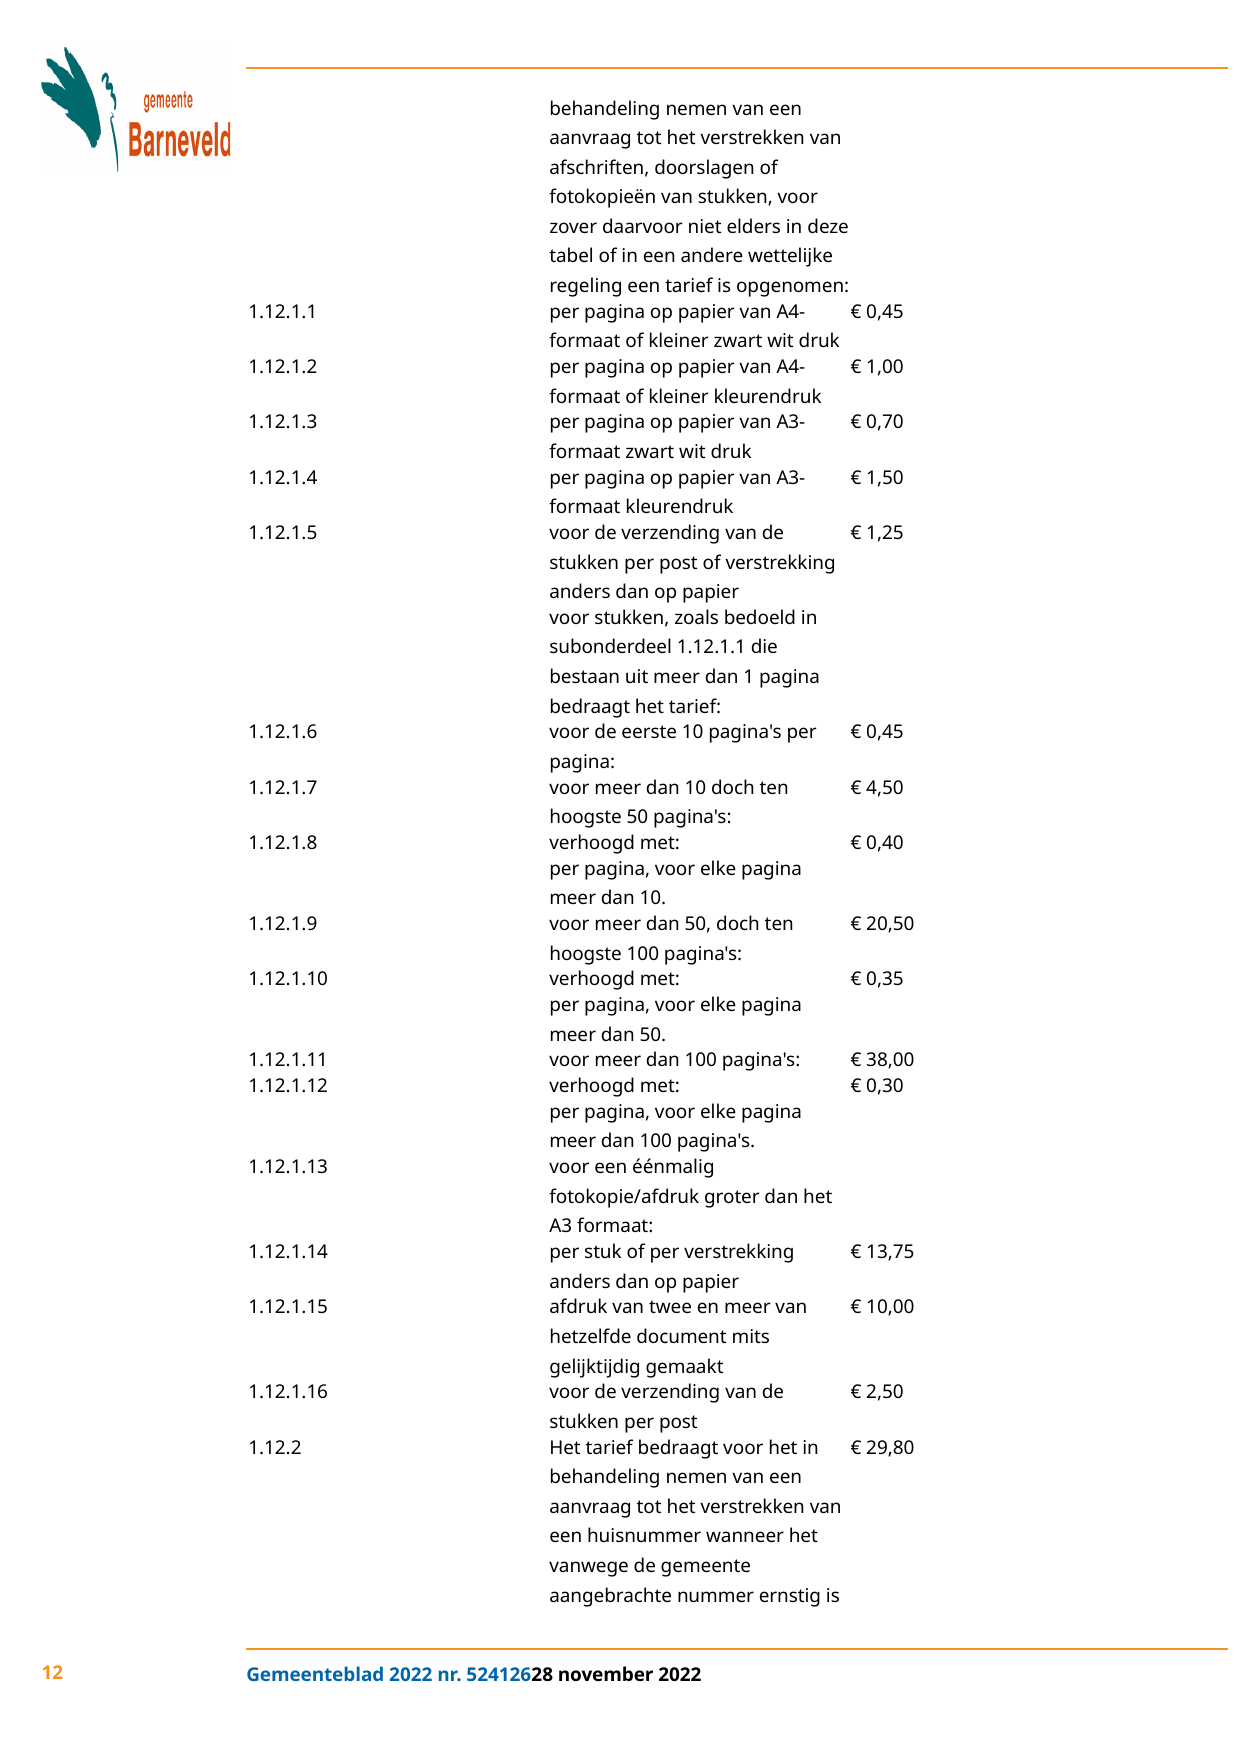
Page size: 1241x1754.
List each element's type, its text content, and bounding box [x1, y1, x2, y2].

table_cell voor een éénmalig fotokopie/afdruk groter dan het A3 formaat: [549, 1154, 850, 1238]
table_cell 1.12.2 [248, 1434, 549, 1607]
table_cell voor meer dan 10 doch ten hoogste 50 pagina's: [549, 774, 850, 829]
table_cell € 20,50 [850, 910, 1152, 966]
table_header behandeling nemen van een aanvraag tot het verstrekken van afschriften, doorslagen of fotokopieën van stukken, voor zover daarvoor niet elders in deze tabel of in een andere wettelijke regeling een tarief is opgenomen: [549, 95, 850, 298]
table_cell 1.12.1.15 [248, 1294, 549, 1378]
table_cell per pagina, voor elke pagina meer dan 10. [549, 855, 850, 910]
table_cell € 0,35 [850, 966, 1152, 991]
table_cell € 0,40 [850, 829, 1152, 855]
table_cell 1.12.1.13 [248, 1154, 549, 1238]
table_cell € 1,00 [850, 353, 1152, 409]
table_cell 1.12.1.8 [248, 829, 549, 855]
table_cell voor meer dan 100 pagina's: [549, 1047, 850, 1072]
table_cell voor stukken, zoals bedoeld in subonderdeel 1.12.1.1 die bestaan uit meer dan 1 pagina bedraagt het tarief: [549, 604, 850, 719]
table_cell 1.12.1.11 [248, 1047, 549, 1072]
table_cell € 0,45 [850, 719, 1152, 774]
table_cell € 10,00 [850, 1294, 1152, 1378]
table_cell voor de verzending van de stukken per post of verstrekking anders dan op papier [549, 519, 850, 604]
table_cell [850, 855, 1152, 910]
table_cell verhoogd met: [549, 1073, 850, 1098]
table_header [850, 95, 1152, 298]
table_cell per stuk of per verstrekking anders dan op papier [549, 1238, 850, 1294]
table_cell voor de verzending van de stukken per post [549, 1379, 850, 1434]
table_cell € 1,50 [850, 464, 1152, 519]
table_cell 1.12.1.9 [248, 910, 549, 966]
table_cell per pagina op papier van A4-formaat of kleiner zwart wit druk [549, 298, 850, 353]
table_cell 1.12.1.1 [248, 298, 549, 353]
table_cell € 29,80 [850, 1434, 1152, 1607]
table_cell € 38,00 [850, 1047, 1152, 1072]
table_header [248, 95, 549, 298]
table_cell verhoogd met: [549, 829, 850, 855]
table_cell € 0,30 [850, 1073, 1152, 1098]
table_cell [248, 1098, 549, 1153]
table_cell 1.12.1.4 [248, 464, 549, 519]
table_cell 1.12.1.10 [248, 966, 549, 991]
table_cell per pagina op papier van A4-formaat of kleiner kleurendruk [549, 353, 850, 409]
table_cell per pagina op papier van A3-formaat kleurendruk [549, 464, 850, 519]
table_cell € 0,45 [850, 298, 1152, 353]
table_cell [248, 991, 549, 1047]
table_cell afdruk van twee en meer van hetzelfde document mits gelijktijdig gemaakt [549, 1294, 850, 1378]
table_cell 1.12.1.6 [248, 719, 549, 774]
table_cell per pagina, voor elke pagina meer dan 50. [549, 991, 850, 1047]
table_cell 1.12.1.5 [248, 519, 549, 604]
table_cell voor meer dan 50, doch ten hoogste 100 pagina's: [549, 910, 850, 966]
table_cell [850, 991, 1152, 1047]
table_cell 1.12.1.14 [248, 1238, 549, 1294]
picture [41, 47, 231, 172]
table_cell [248, 604, 549, 719]
table_cell verhoogd met: [549, 966, 850, 991]
table_cell [248, 855, 549, 910]
table_cell [850, 604, 1152, 719]
table_cell € 4,50 [850, 774, 1152, 829]
table_cell [850, 1098, 1152, 1153]
table_cell 1.12.1.12 [248, 1073, 549, 1098]
table_cell 1.12.1.16 [248, 1379, 549, 1434]
table_cell Het tarief bedraagt voor het in behandeling nemen van een aanvraag tot het verstrekken van een huisnummer wanneer het vanwege de gemeente aangebrachte nummer ernstig is [549, 1434, 850, 1607]
table_cell 1.12.1.7 [248, 774, 549, 829]
table_cell voor de eerste 10 pagina's per pagina: [549, 719, 850, 774]
table_cell [850, 1154, 1152, 1238]
table_cell € 13,75 [850, 1238, 1152, 1294]
table_cell € 1,25 [850, 519, 1152, 604]
table_cell per pagina op papier van A3-formaat zwart wit druk [549, 409, 850, 464]
table_cell per pagina, voor elke pagina meer dan 100 pagina's. [549, 1098, 850, 1153]
table_cell 1.12.1.2 [248, 353, 549, 409]
table_cell € 2,50 [850, 1379, 1152, 1434]
table_cell 1.12.1.3 [248, 409, 549, 464]
table_cell € 0,70 [850, 409, 1152, 464]
